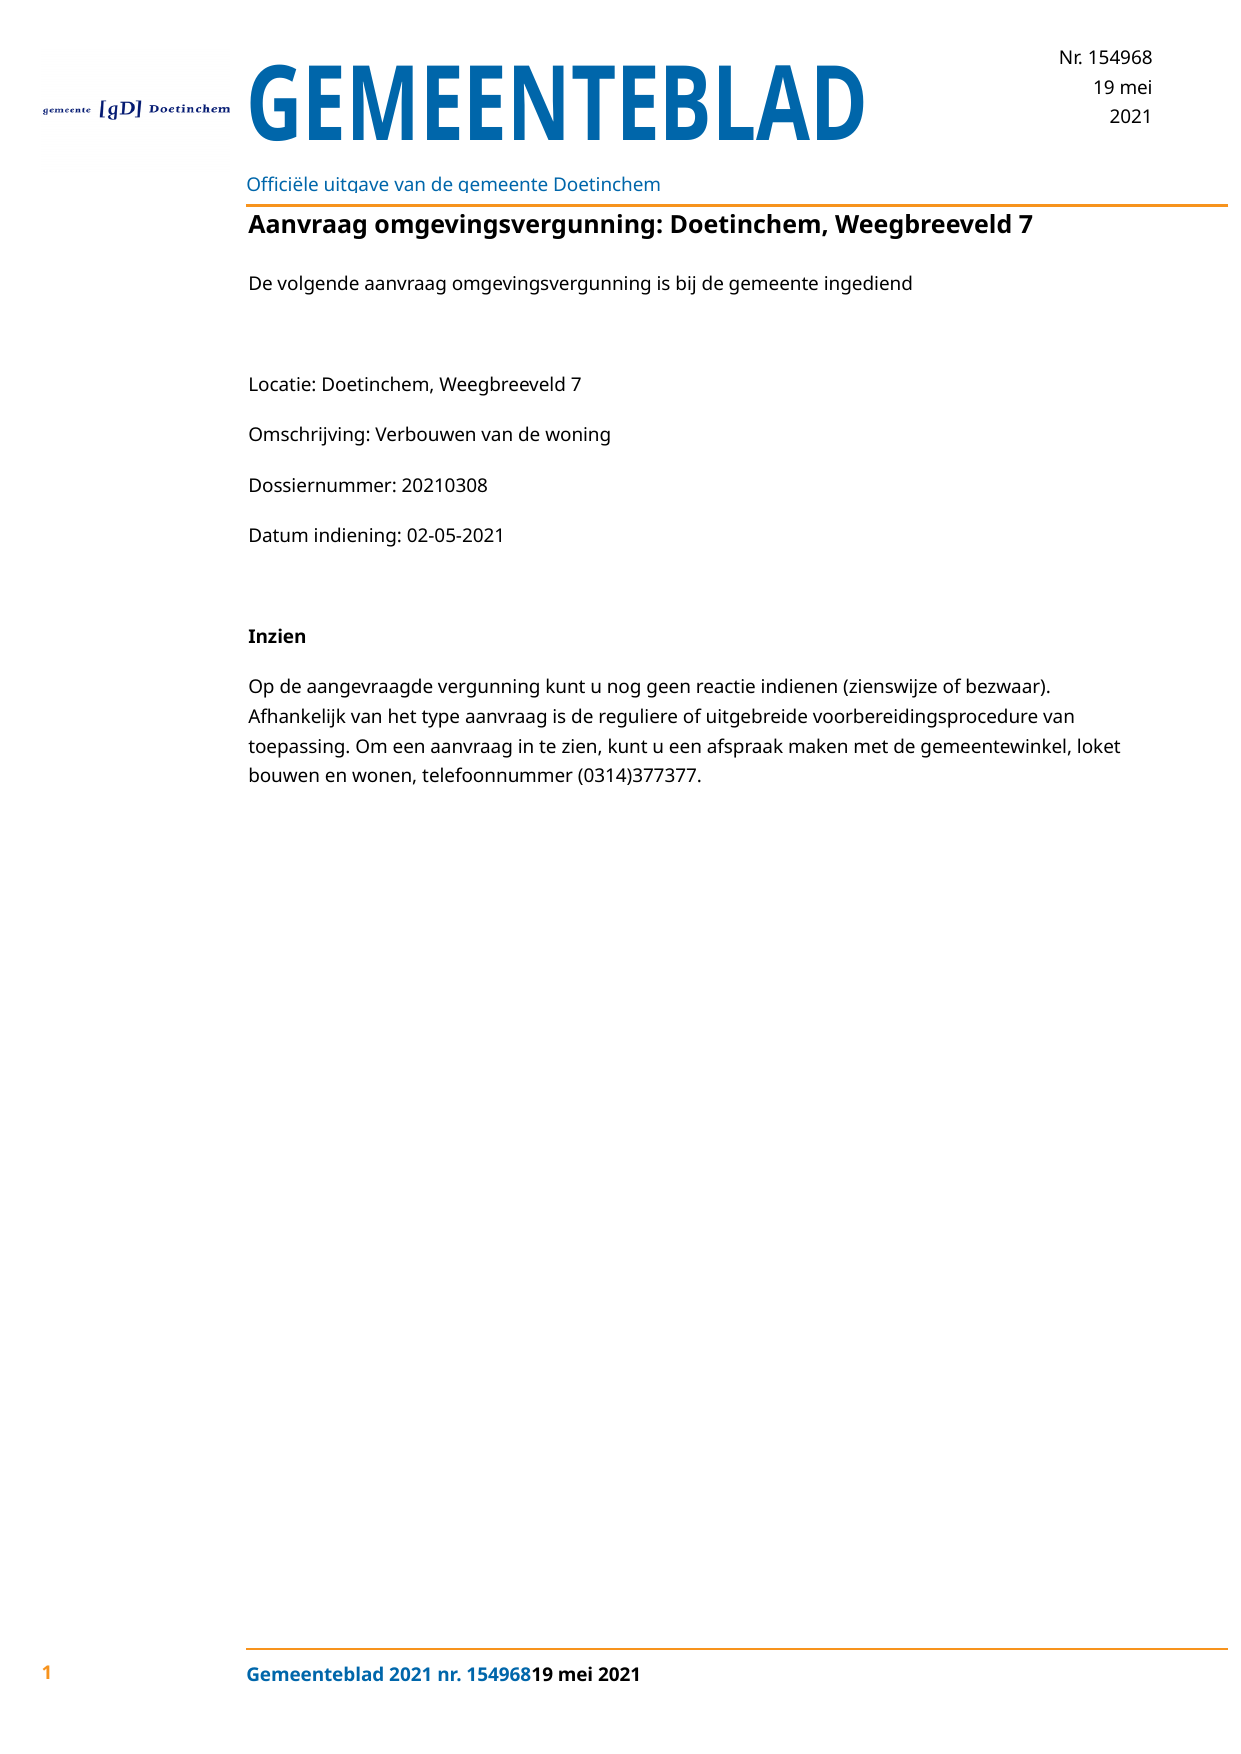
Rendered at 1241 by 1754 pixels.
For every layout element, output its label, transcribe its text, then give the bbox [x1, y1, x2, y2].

text De volgende aanvraag omgevingsvergunning is bij de gemeente ingediend [248, 270, 1152, 296]
picture [41, 47, 231, 172]
text Datum indiening: 02-05-2021 [248, 522, 1152, 548]
text Inzien [248, 623, 1152, 649]
text Dossiernummer: 20210308 [248, 472, 1152, 498]
text Aanvraag omgevingsvergunning: Doetinchem, Weegbreeveld 7 [248, 207, 1152, 241]
text Omschrijving: Verbouwen van de woning [248, 422, 1152, 447]
text Locatie: Doetinchem, Weegbreeveld 7 [248, 371, 1152, 397]
text Op de aangevraagde vergunning kunt u nog geen reactie indienen (zienswijze of bezwaar). Afhankelijk van het type aanvraag is de reguliere of uitgebreide voorbereidingsprocedure van toepassing. Om een aanvraag in te zien, kunt u een afspraak maken met de gemeentewinkel, loket bouwen en wonen, telefoonnummer (0314)377377. [248, 674, 1152, 788]
